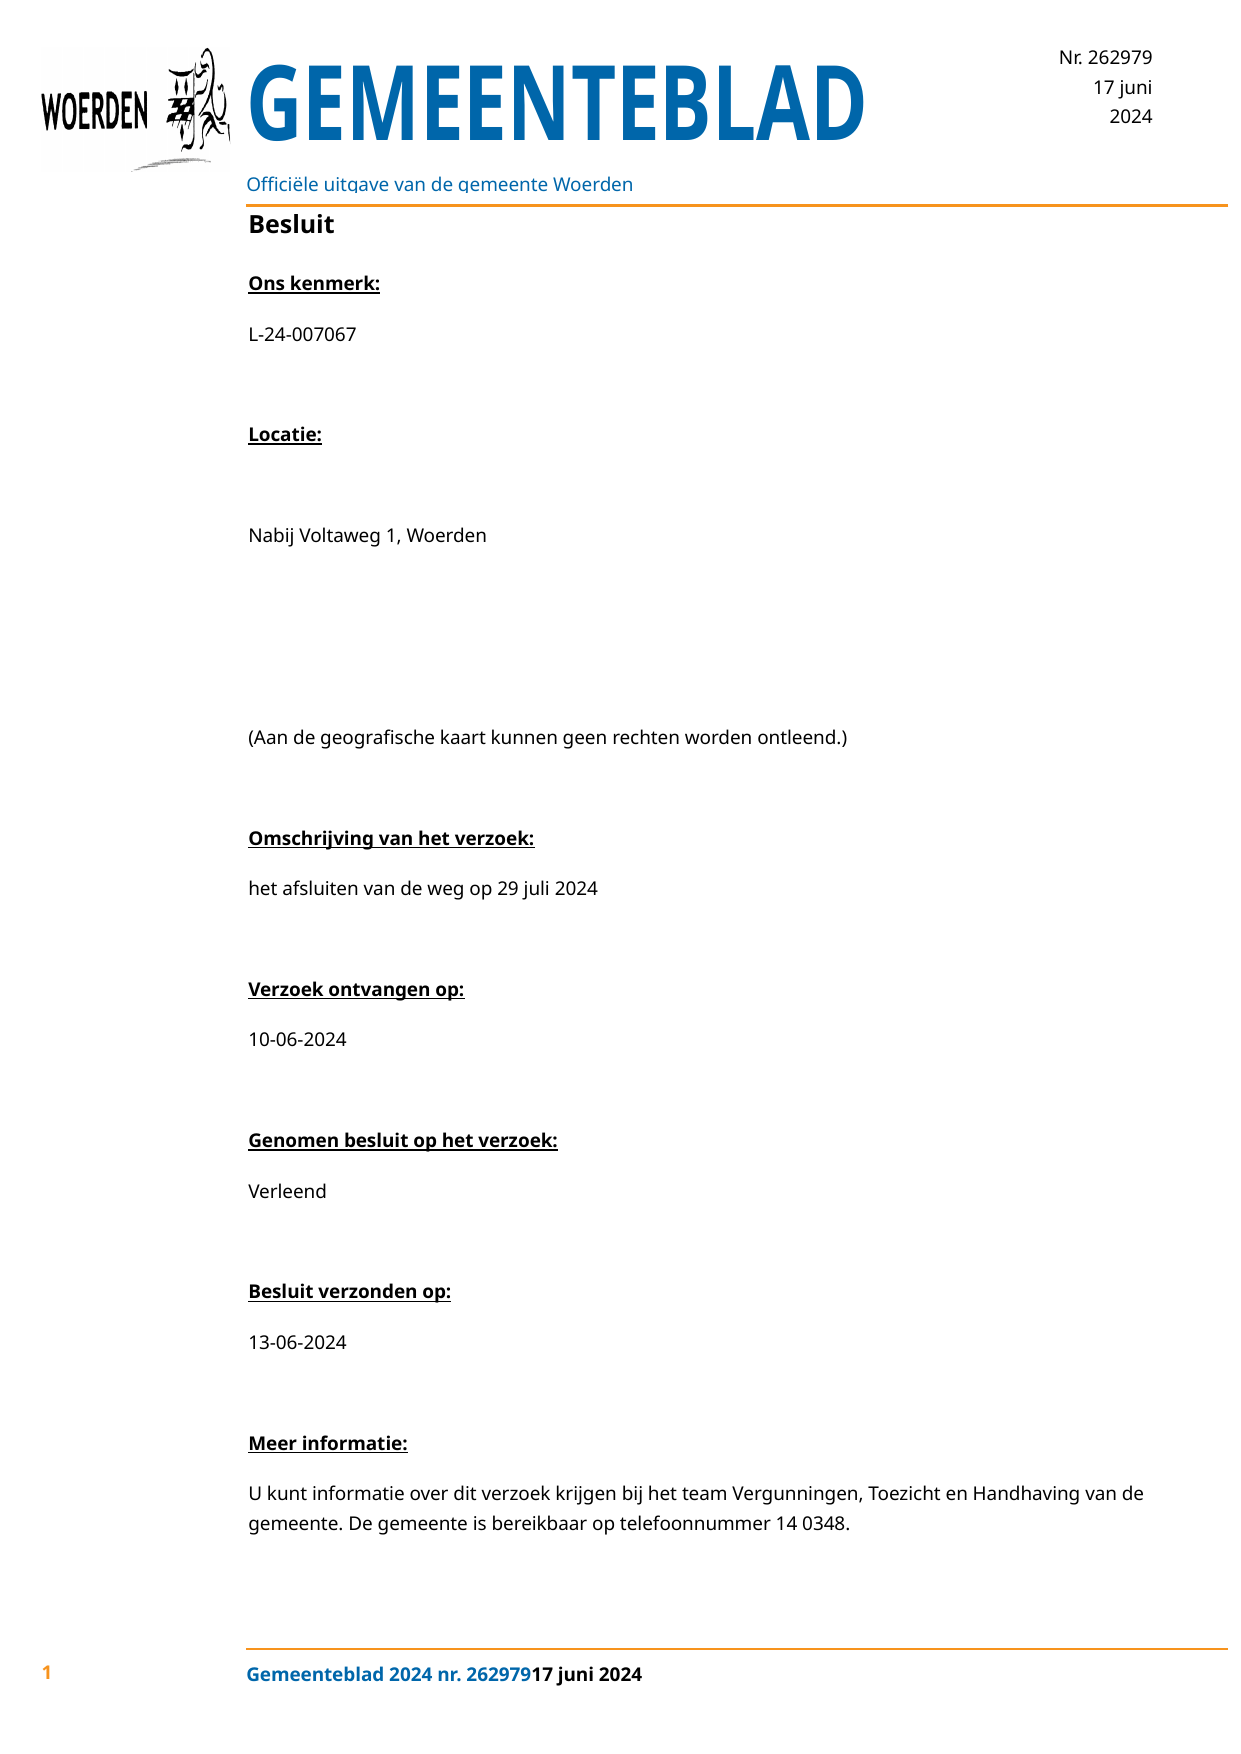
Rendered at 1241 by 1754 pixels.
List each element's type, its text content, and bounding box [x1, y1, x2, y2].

text Ons kenmerk: [248, 270, 1152, 296]
text Besluit verzonden op: [248, 1279, 1152, 1304]
text Omschrijving van het verzoek: [248, 825, 1152, 851]
text 13-06-2024 [248, 1329, 1152, 1355]
text 10-06-2024 [248, 1027, 1152, 1052]
text Verleend [248, 1178, 1152, 1203]
text Nabij Voltaweg 1, Woerden [248, 522, 1152, 548]
text L-24-007067 [248, 321, 1152, 346]
text Meer informatie: [248, 1430, 1152, 1456]
text U kunt informatie over dit verzoek krijgen bij het team Vergunningen, Toezicht en Handhaving van de gemeente. De gemeente is bereikbaar op telefoonnummer 14 0348. [248, 1480, 1152, 1536]
text Verzoek ontvangen op: [248, 976, 1152, 1002]
text (Aan de geografische kaart kunnen geen rechten worden ontleend.) [248, 724, 1152, 750]
text Locatie: [248, 422, 1152, 447]
picture [41, 47, 231, 172]
text Besluit [248, 207, 1152, 241]
text Genomen besluit op het verzoek: [248, 1127, 1152, 1153]
text het afsluiten van de weg op 29 juli 2024 [248, 875, 1152, 901]
